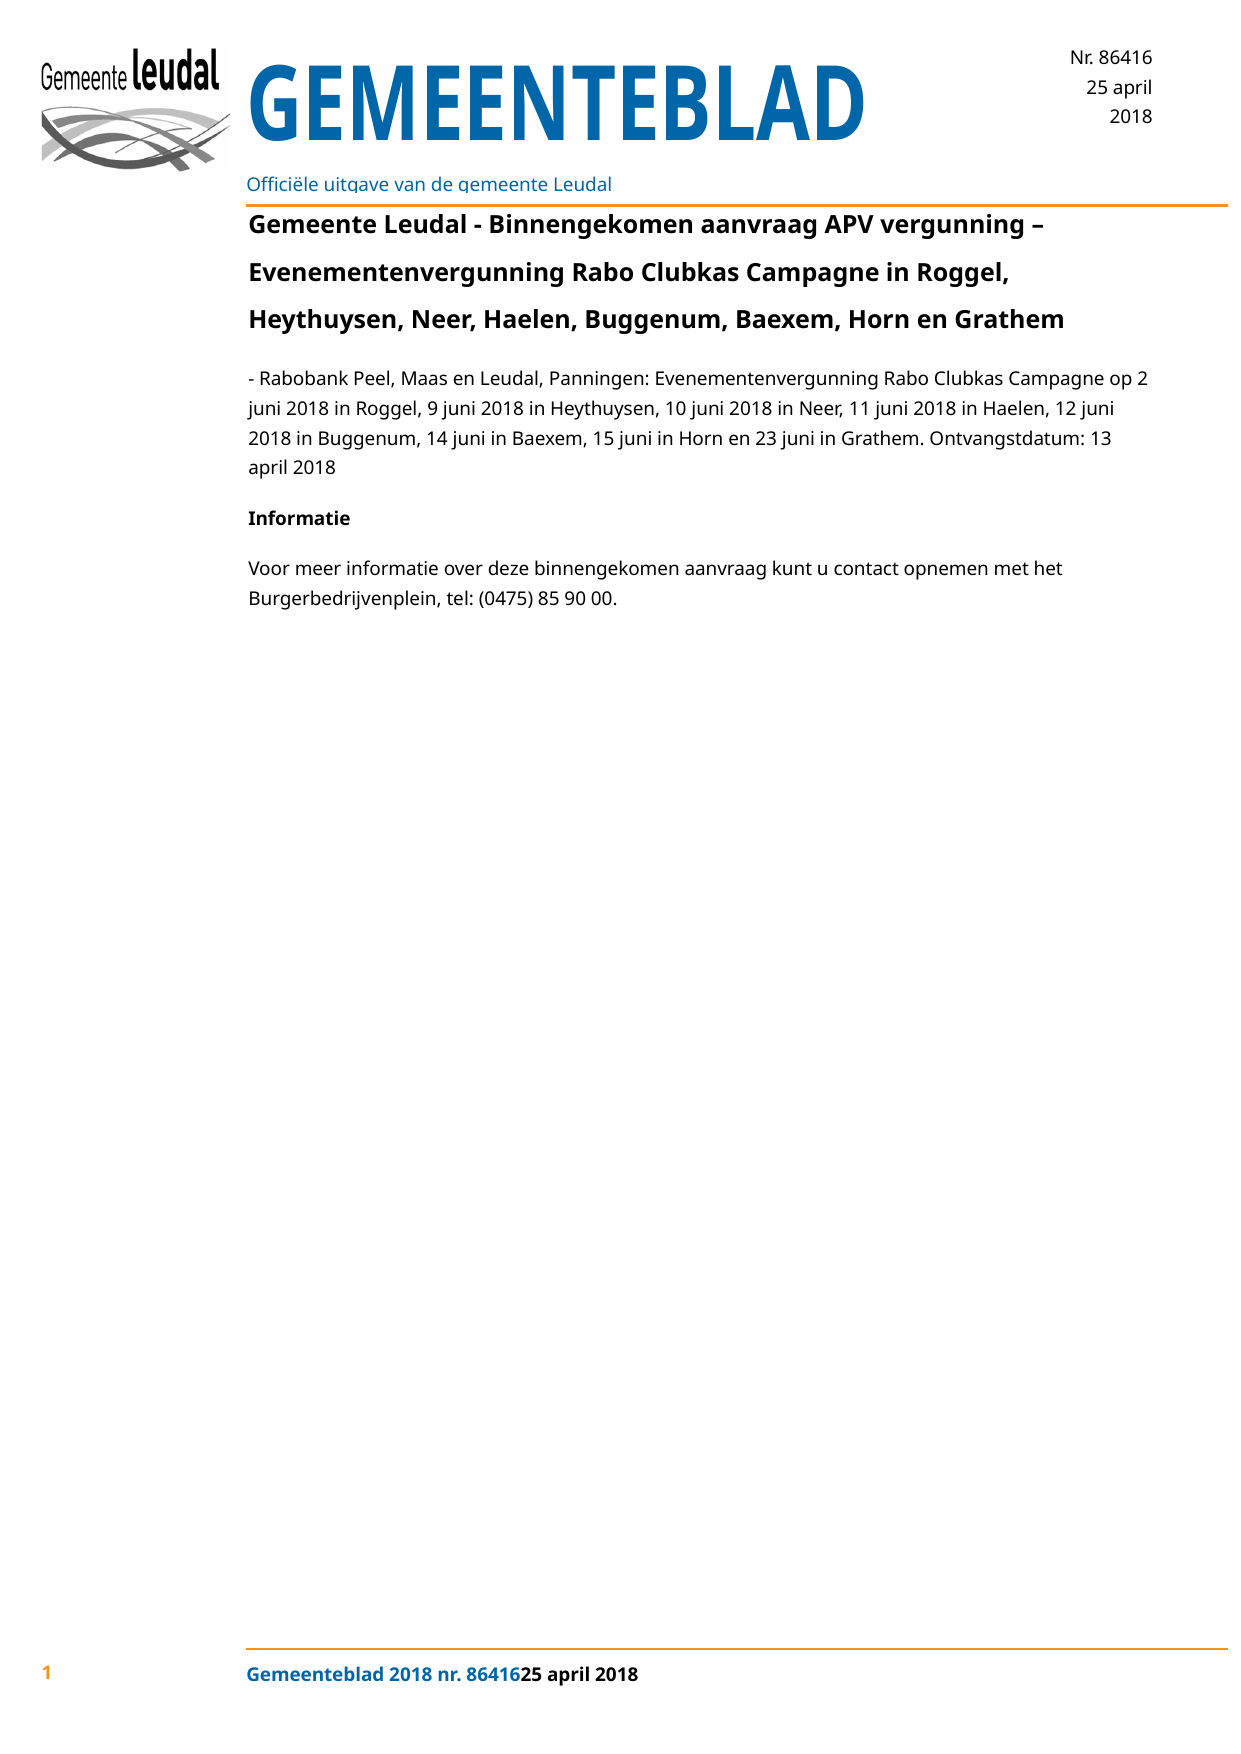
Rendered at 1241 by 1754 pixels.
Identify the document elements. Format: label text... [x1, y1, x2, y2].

text Informatie [248, 505, 1152, 530]
text Voor meer informatie over deze binnengekomen aanvraag kunt u contact opnemen met het Burgerbedrijvenplein, tel: (0475) 85 90 00. [248, 555, 1152, 610]
text Gemeente Leudal - Binnengekomen aanvraag APV vergunning – Evenementenvergunning Rabo Clubkas Campagne in Roggel, Heythuysen, Neer, Haelen, Buggenum, Baexem, Horn en Grathem [248, 207, 1152, 336]
text - Rabobank Peel, Maas en Leudal, Panningen: Evenementenvergunning Rabo Clubkas Campagne op 2 juni 2018 in Roggel, 9 juni 2018 in Heythuysen, 10 juni 2018 in Neer, 11 juni 2018 in Haelen, 12 juni 2018 in Buggenum, 14 juni in Baexem, 15 juni in Horn en 23 juni in Grathem. Ontvangstdatum: 13 april 2018 [248, 366, 1152, 480]
picture [41, 47, 231, 172]
